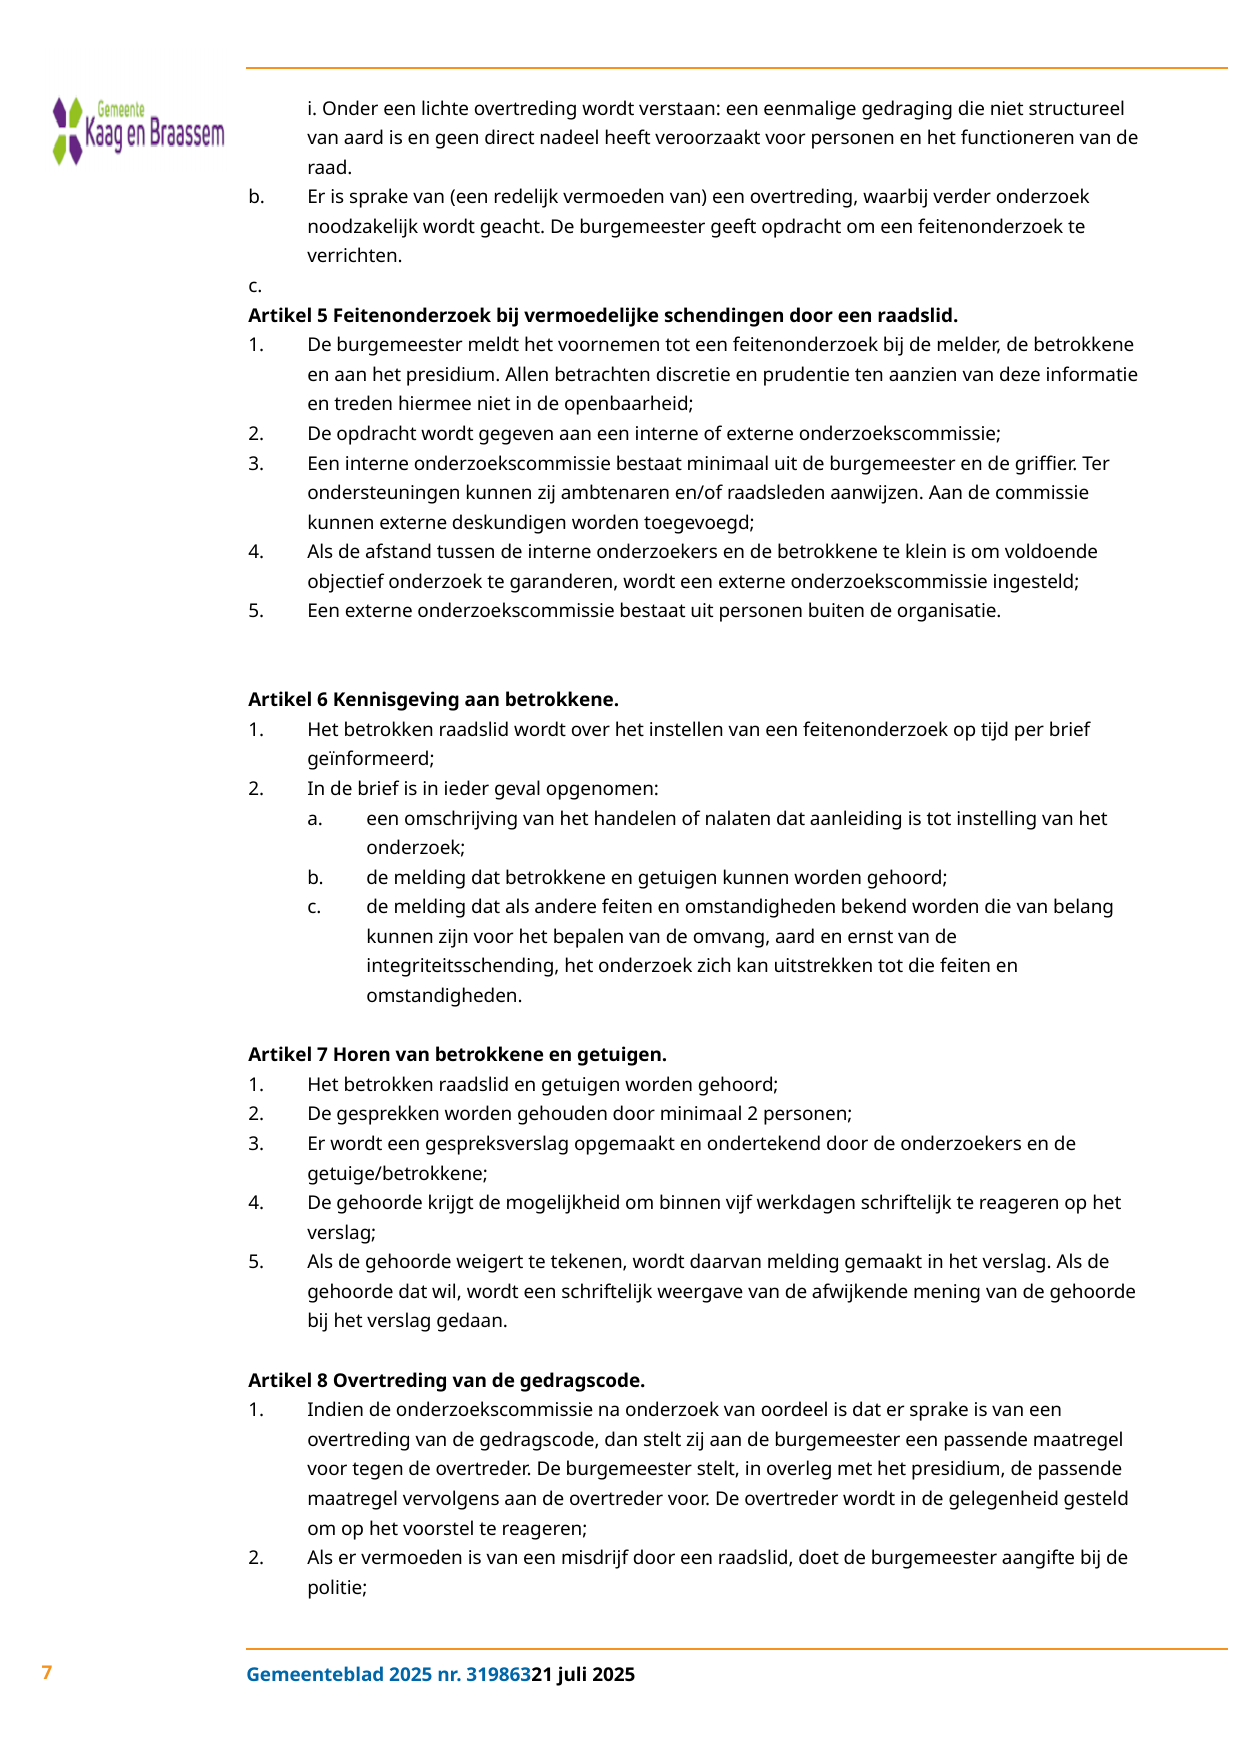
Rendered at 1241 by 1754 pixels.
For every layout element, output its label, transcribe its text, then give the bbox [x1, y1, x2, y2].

list een omschrijving van het handelen of nalaten dat aanleiding is tot instelling van het onderzoek; [307, 805, 1152, 860]
list Als er vermoeden is van een misdrijf door een raadslid, doet de burgemeester aangifte bij de politie; [248, 1544, 1152, 1600]
list Er is sprake van (een redelijk vermoeden van) een overtreding, waarbij verder onderzoek noodzakelijk wordt geacht. De burgemeester geeft opdracht om een feitenonderzoek te verrichten. [248, 183, 1152, 268]
list In de brief is in ieder geval opgenomen: [248, 775, 1152, 801]
picture [41, 47, 231, 172]
text Artikel 6 Kennisgeving aan betrokkene. [248, 686, 1152, 712]
list Er wordt een gespreksverslag opgemaakt en ondertekend door de onderzoekers en de getuige/betrokkene; [248, 1130, 1152, 1186]
list De gehoorde krijgt de mogelijkheid om binnen vijf werkdagen schriftelijk te reageren op het verslag; [248, 1189, 1152, 1245]
list De burgemeester meldt het voornemen tot een feitenonderzoek bij de melder, de betrokkene en aan het presidium. Allen betrachten discretie en prudentie ten aanzien van deze informatie en treden hiermee niet in de openbaarheid; [248, 331, 1152, 416]
text Artikel 7 Horen van betrokkene en getuigen. [248, 1041, 1152, 1067]
list Het betrokken raadslid en getuigen worden gehoord; [248, 1071, 1152, 1097]
list De opdracht wordt gegeven aan een interne of externe onderzoekscommissie; [248, 420, 1152, 446]
list Een externe onderzoekscommissie bestaat uit personen buiten de organisatie. [248, 598, 1152, 623]
list Als de afstand tussen de interne onderzoekers en de betrokkene te klein is om voldoende objectief onderzoek te garanderen, wordt een externe onderzoekscommissie ingesteld; [248, 538, 1152, 594]
list de melding dat als andere feiten en omstandigheden bekend worden die van belang kunnen zijn voor het bepalen van de omvang, aard en ernst van de integriteitsschending, het onderzoek zich kan uitstrekken tot die feiten en omstandigheden. [307, 893, 1152, 1008]
list i. Onder een lichte overtreding wordt verstaan: een eenmalige gedraging die niet structureel van aard is en geen direct nadeel heeft veroorzaakt voor personen en het functioneren van de raad. [248, 95, 1152, 180]
list De gesprekken worden gehouden door minimaal 2 personen; [248, 1101, 1152, 1126]
text Artikel 5 Feitenonderzoek bij vermoedelijke schendingen door een raadslid. [248, 302, 1152, 328]
list Een interne onderzoekscommissie bestaat minimaal uit de burgemeester en de griffier. Ter ondersteuningen kunnen zij ambtenaren en/of raadsleden aanwijzen. Aan de commissie kunnen externe deskundigen worden toegevoegd; [248, 450, 1152, 535]
list de melding dat betrokkene en getuigen kunnen worden gehoord; [307, 864, 1152, 890]
list Als de gehoorde weigert te tekenen, wordt daarvan melding gemaakt in het verslag. Als de gehoorde dat wil, wordt een schriftelijk weergave van de afwijkende mening van de gehoorde bij het verslag gedaan. [248, 1248, 1152, 1333]
text Artikel 8 Overtreding van de gedragscode. [248, 1367, 1152, 1393]
list Het betrokken raadslid wordt over het instellen van een feitenonderzoek op tijd per brief geïnformeerd; [248, 716, 1152, 771]
list Indien de onderzoekscommissie na onderzoek van oordeel is dat er sprake is van een overtreding van de gedragscode, dan stelt zij aan de burgemeester een passende maatregel voor tegen de overtreder. De burgemeester stelt, in overleg met het presidium, de passende maatregel vervolgens aan de overtreder voor. De overtreder wordt in de gelegenheid gesteld om op het voorstel te reageren; [248, 1396, 1152, 1541]
